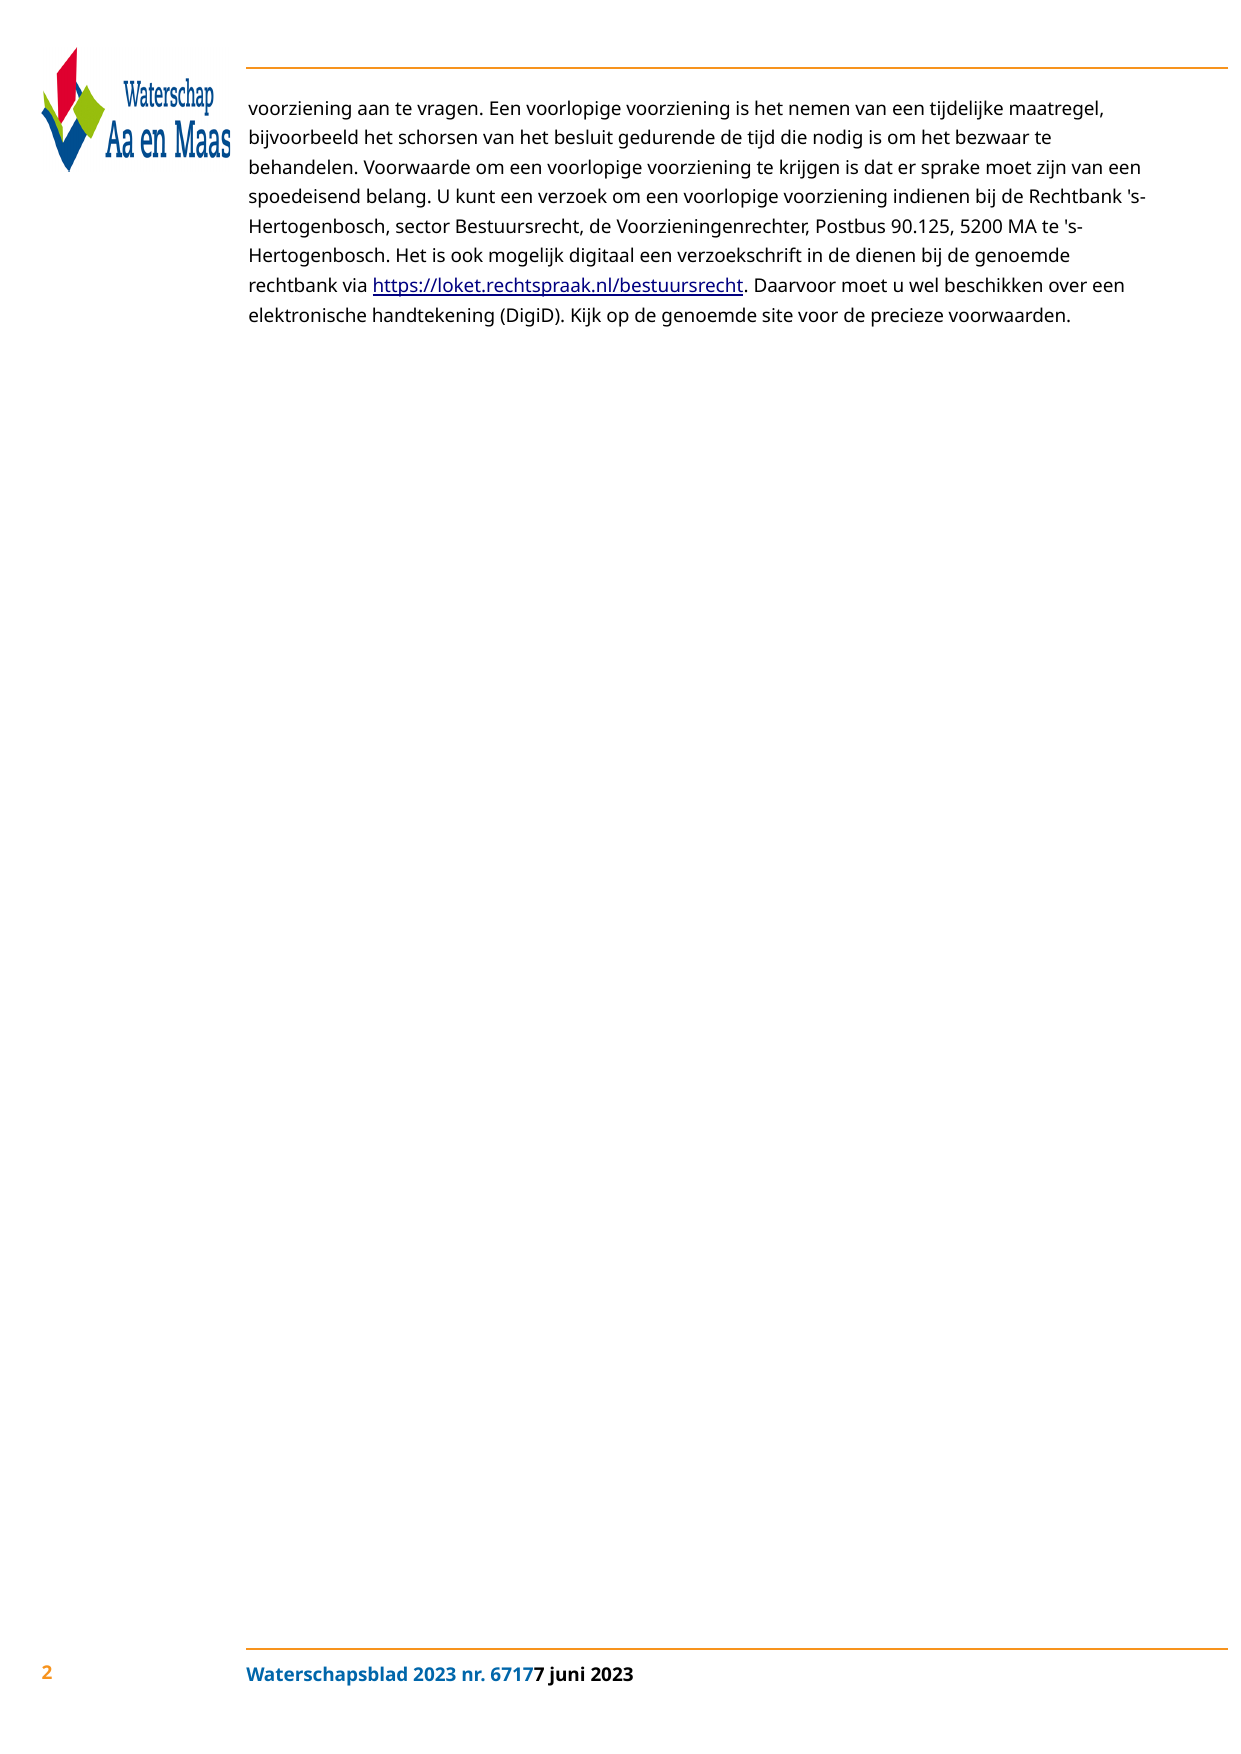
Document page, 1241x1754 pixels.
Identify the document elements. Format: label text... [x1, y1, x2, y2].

picture [41, 47, 231, 172]
text voorziening aan te vragen. Een voorlopige voorziening is het nemen van een tijdelijke maatregel, bijvoorbeeld het schorsen van het besluit gedurende de tijd die nodig is om het bezwaar te behandelen. Voorwaarde om een voorlopige voorziening te krijgen is dat er sprake moet zijn van een spoedeisend belang. U kunt een verzoek om een voorlopige voorziening indienen bij de Rechtbank 's-Hertogenbosch, sector Bestuursrecht, de Voorzieningenrechter, Postbus 90.125, 5200 MA te 's-Hertogenbosch. Het is ook mogelijk digitaal een verzoekschrift in de dienen bij de genoemde rechtbank via https://loket.rechtspraak.nl/bestuursrecht. Daarvoor moet u wel beschikken over een elektronische handtekening (DigiD). Kijk op de genoemde site voor de precieze voorwaarden. [248, 95, 1152, 328]
